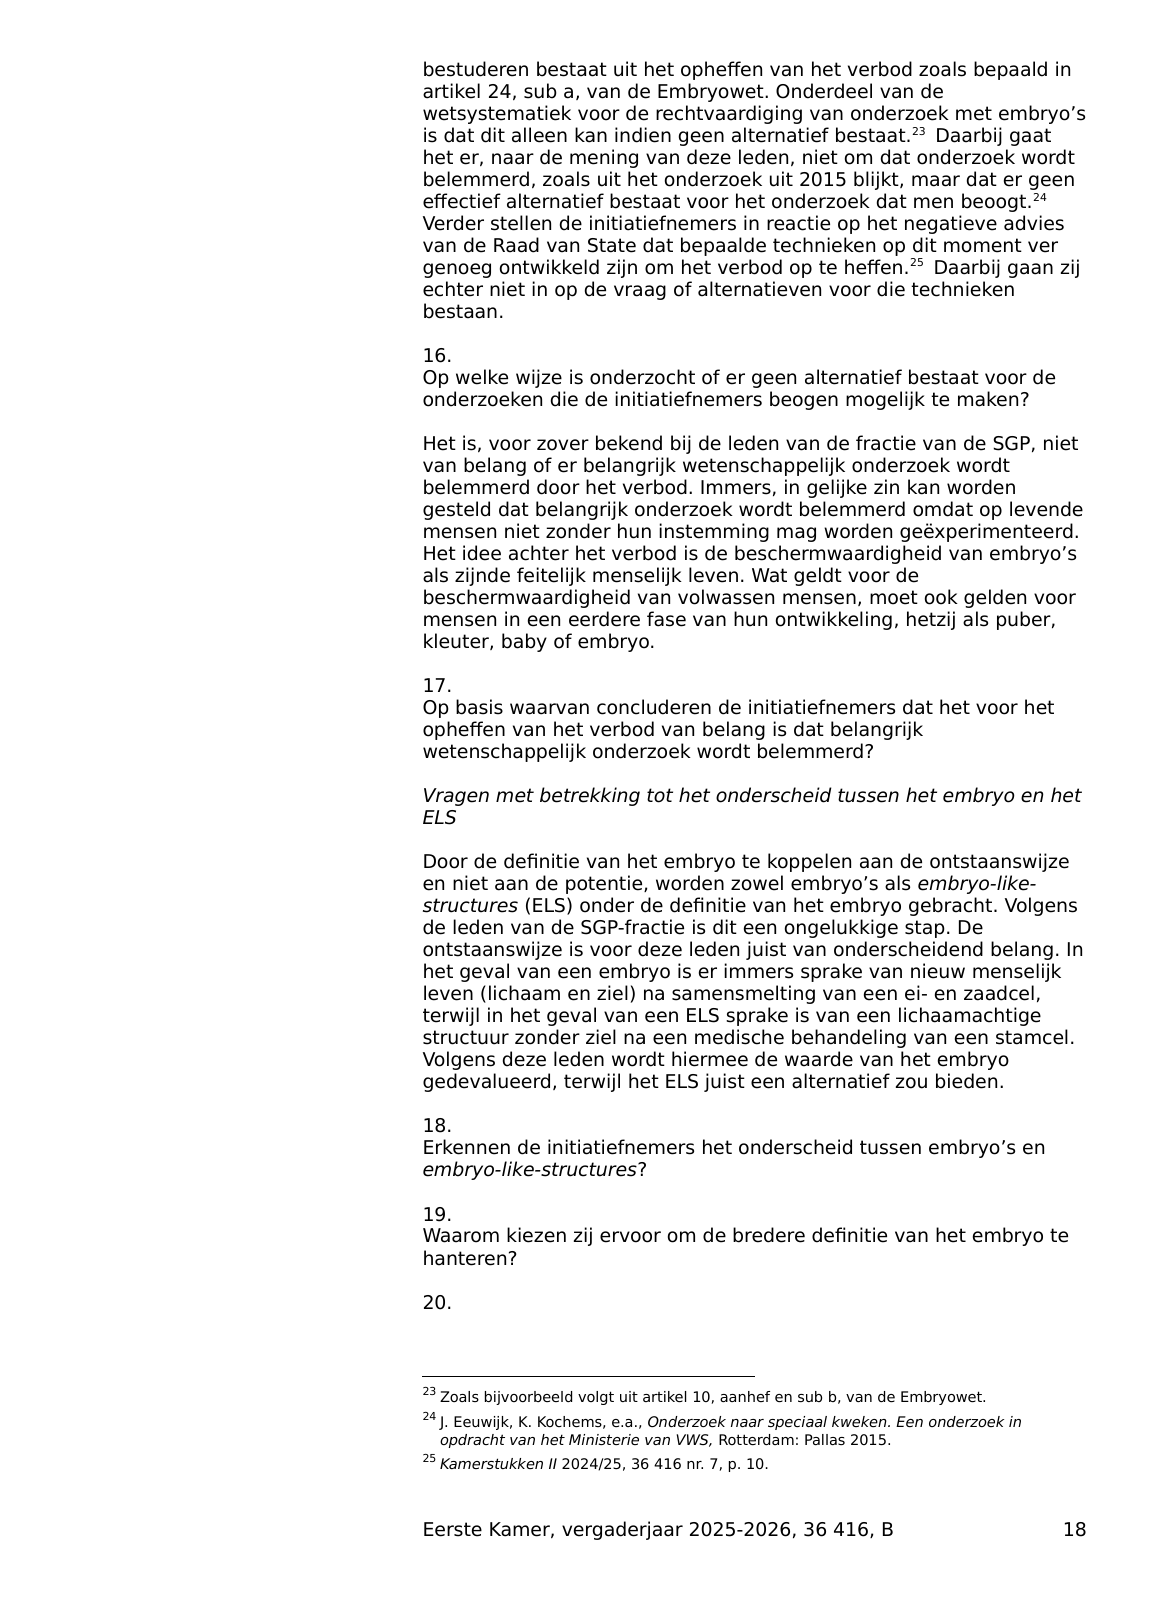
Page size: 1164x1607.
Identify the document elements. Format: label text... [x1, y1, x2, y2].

text 20. [422, 1292, 1087, 1313]
text Op welke wijze is onderzocht of er geen alternatief bestaat voor de onderzoeken die de initiatiefnemers beogen mogelijk te maken? [422, 367, 1087, 411]
text Waarom kiezen zij ervoor om de bredere definitie van het embryo te hanteren? [422, 1225, 1087, 1269]
text Het is, voor zover bekend bij de leden van de fractie van de SGP, niet van belang of er belangrijk wetenschappelijk onderzoek wordt belemmerd door het verbod. Immers, in gelijke zin kan worden gesteld dat belangrijk onderzoek wordt belemmerd omdat op levende mensen niet zonder hun instemming mag worden geëxperimenteerd. Het idee achter het verbod is de beschermwaardigheid van embryo’s als zijnde feitelijk menselijk leven. Wat geldt voor de beschermwaardigheid van volwassen mensen, moet ook gelden voor mensen in een eerdere fase van hun ontwikkeling, hetzij als puber, kleuter, baby of embryo. [422, 433, 1087, 653]
text 16. [422, 345, 1087, 367]
text Kamerstukken II 2024/25, 36 416 nr. 7, p. 10. [422, 1452, 1087, 1474]
text 17. [422, 675, 1087, 697]
text bestuderen bestaat uit het opheffen van het verbod zoals bepaald in artikel 24, sub a, van de Embryowet. Onderdeel van de wetsystematiek voor de rechtvaardiging van onderzoek met embryo’s is dat dit alleen kan indien geen alternatief bestaat. Daarbij gaat het er, naar de mening van deze leden, niet om dat onderzoek wordt belemmerd, zoals uit het onderzoek uit 2015 blijkt, maar dat er geen effectief alternatief bestaat voor het onderzoek dat men beoogt. Verder stellen de initiatiefnemers in reactie op het negatieve advies van de Raad van State dat bepaalde technieken op dit moment ver genoeg ontwikkeld zijn om het verbod op te heffen. Daarbij gaan zij echter niet in op de vraag of alternatieven voor die technieken bestaan. [422, 59, 1087, 323]
text 19. [422, 1203, 1087, 1225]
text Door de definitie van het embryo te koppelen aan de ontstaanswijze en niet aan de potentie, worden zowel embryo’s als embryo-like-structures (ELS) onder de definitie van het embryo gebracht. Volgens de leden van de SGP-fractie is dit een ongelukkige stap. De ontstaanswijze is voor deze leden juist van onderscheidend belang. In het geval van een embryo is er immers sprake van nieuw menselijk leven (lichaam en ziel) na samensmelting van een ei- en zaadcel, terwijl in het geval van een ELS sprake is van een lichaamachtige structuur zonder ziel na een medische behandeling van een stamcel. Volgens deze leden wordt hiermee de waarde van het embryo gedevalueerd, terwijl het ELS juist een alternatief zou bieden. [422, 851, 1087, 1093]
text Erkennen de initiatiefnemers het onderscheid tussen embryo’s en embryo-like-structures? [422, 1137, 1087, 1181]
text Op basis waarvan concluderen de initiatiefnemers dat het voor het opheffen van het verbod van belang is dat belangrijk wetenschappelijk onderzoek wordt belemmerd? [422, 697, 1087, 763]
text J. Eeuwijk, K. Kochems, e.a., Onderzoek naar speciaal kweken. Een onderzoek in opdracht van het Ministerie van VWS, Rotterdam: Pallas 2015. [422, 1410, 1087, 1449]
text Zoals bijvoorbeeld volgt uit artikel 10, aanhef en sub b, van de Embryowet. [422, 1385, 1087, 1407]
subtitle Vragen met betrekking tot het onderscheid tussen het embryo en het ELS [422, 785, 1087, 829]
text 18. [422, 1115, 1087, 1137]
